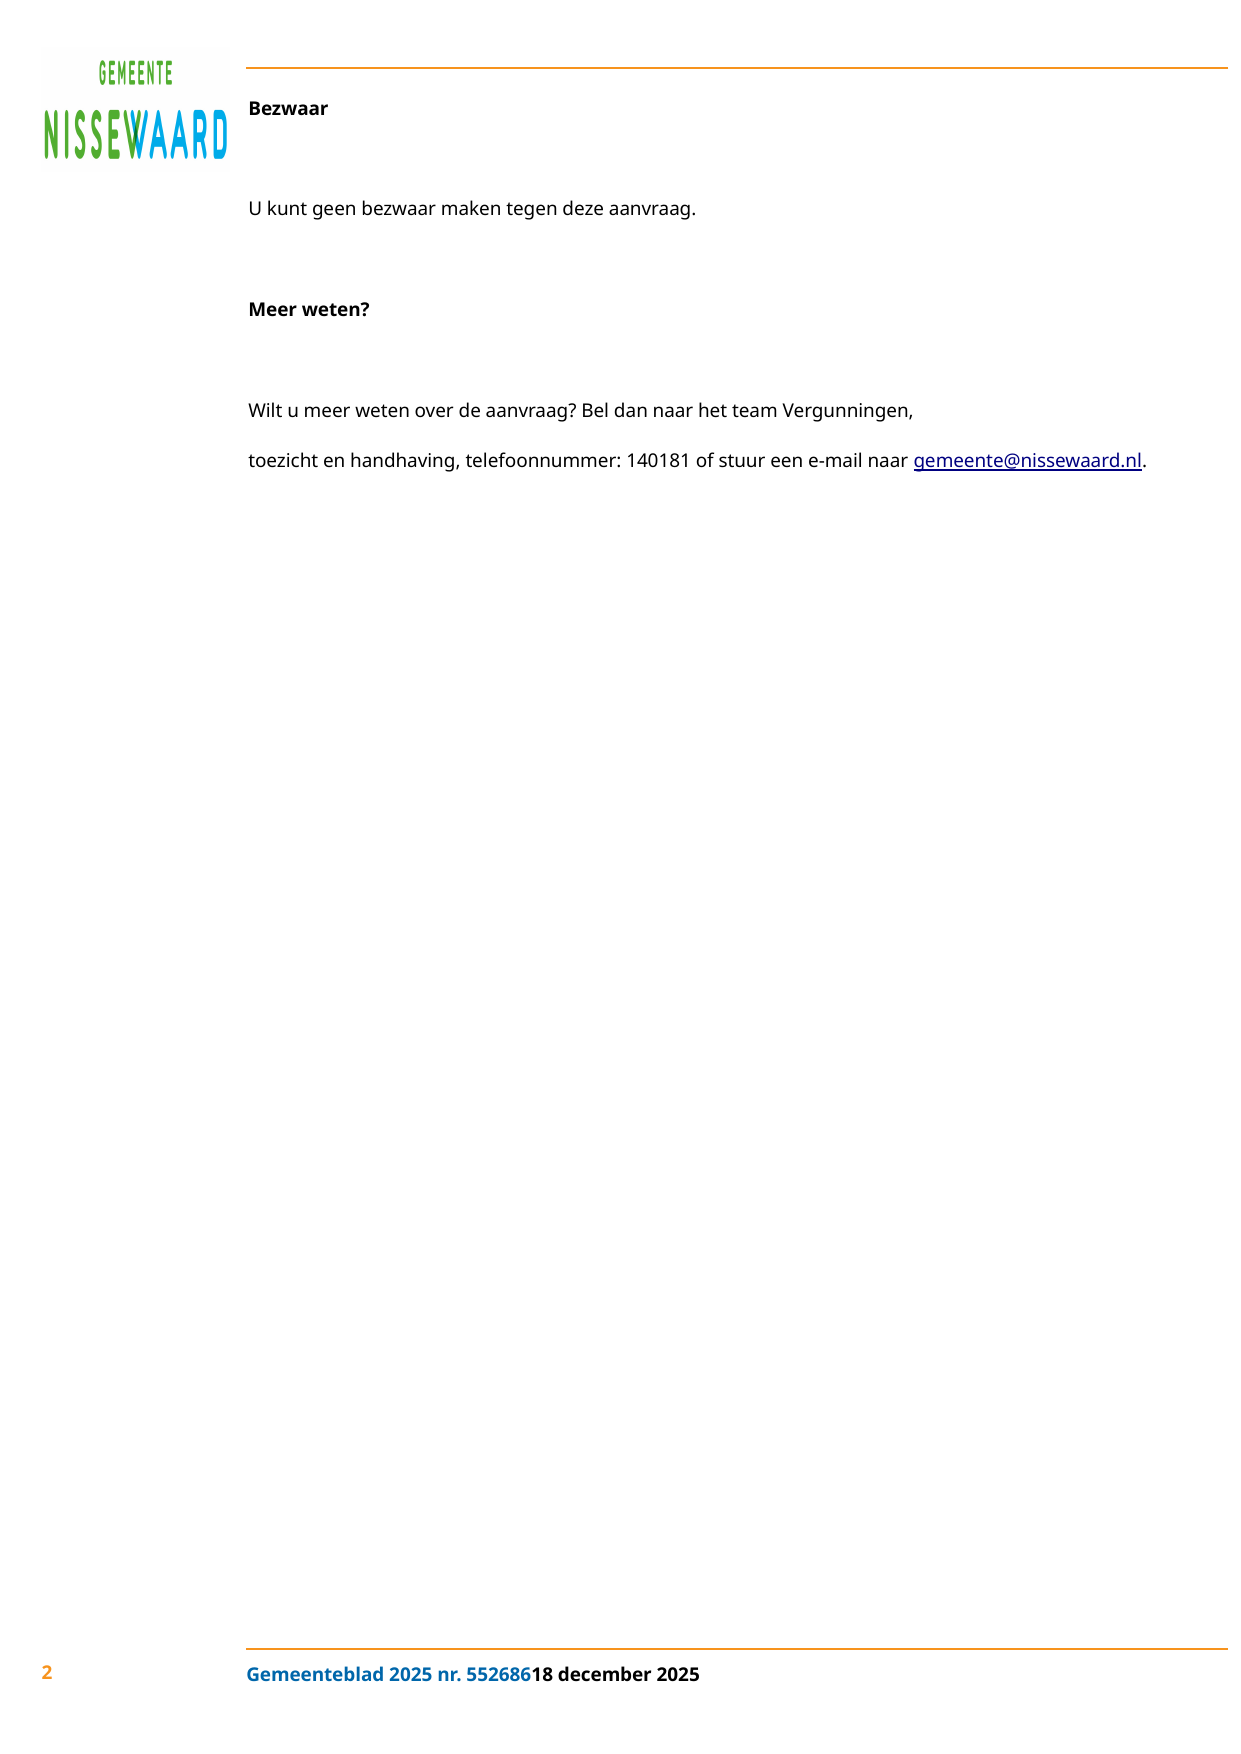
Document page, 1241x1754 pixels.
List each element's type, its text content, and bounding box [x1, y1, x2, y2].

text toezicht en handhaving, telefoonnummer: 140181 of stuur een e-mail naar gemeente@nissewaard.nl. [248, 448, 1152, 473]
text Meer weten? [248, 296, 1152, 322]
text Bezwaar [248, 95, 1152, 121]
picture [41, 47, 231, 172]
text U kunt geen bezwaar maken tegen deze aanvraag. [248, 196, 1152, 221]
text Wilt u meer weten over de aanvraag? Bel dan naar het team Vergunningen, [248, 397, 1152, 423]
